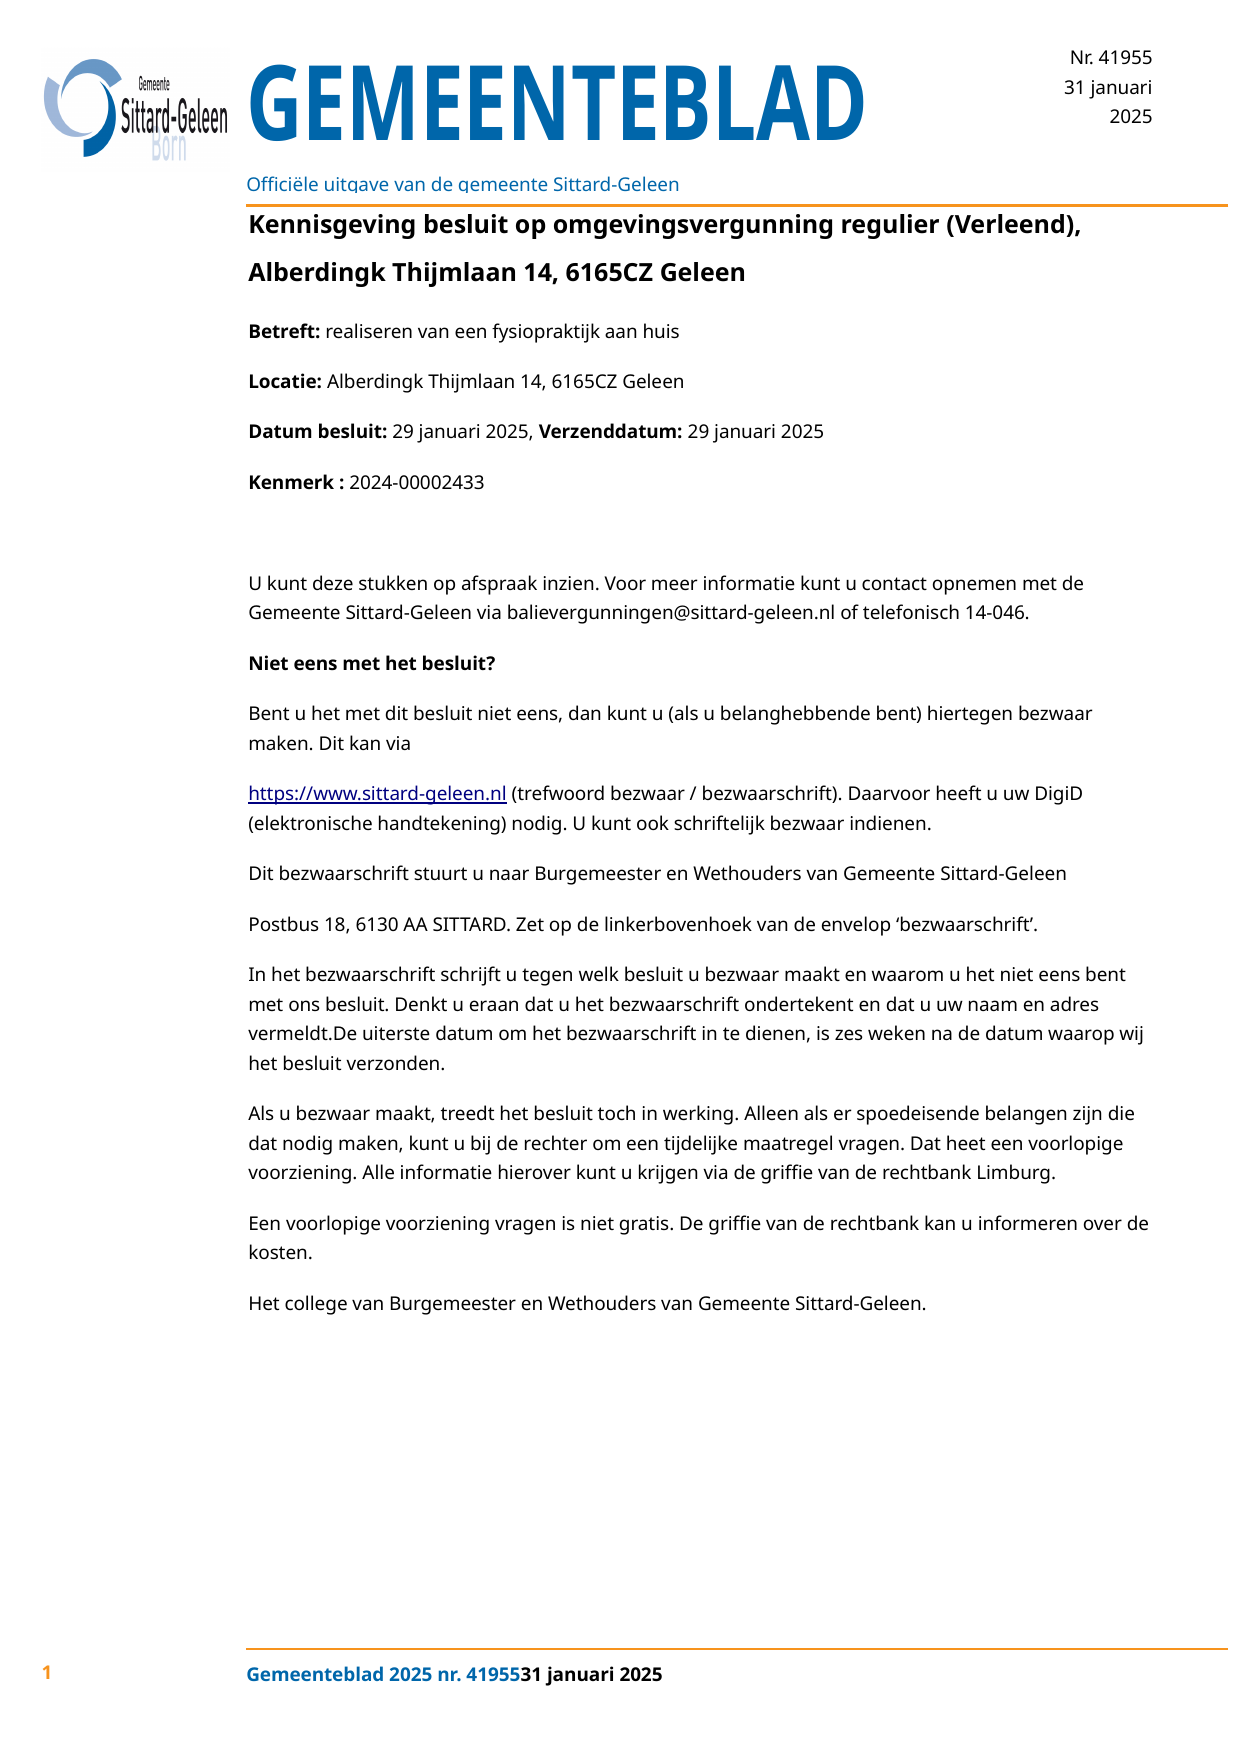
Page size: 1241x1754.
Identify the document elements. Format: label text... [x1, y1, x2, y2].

text Dit bezwaarschrift stuurt u naar Burgemeester en Wethouders van Gemeente Sittard-Geleen [248, 860, 1152, 886]
text Niet eens met het besluit? [248, 650, 1152, 676]
text Als u bezwaar maakt, treedt het besluit toch in werking. Alleen als er spoedeisende belangen zijn die dat nodig maken, kunt u bij de rechter om een tijdelijke maatregel vragen. Dat heet een voorlopige voorziening. Alle informatie hierover kunt u krijgen via de griffie van de rechtbank Limburg. [248, 1100, 1152, 1185]
text Het college van Burgemeester en Wethouders van Gemeente Sittard-Geleen. [248, 1290, 1152, 1316]
picture [41, 47, 231, 172]
text Postbus 18, 6130 AA SITTARD. Zet op de linkerbovenhoek van de envelop ‘bezwaarschrift’. [248, 911, 1152, 937]
text Bent u het met dit besluit niet eens, dan kunt u (als u belanghebbende bent) hiertegen bezwaar maken. Dit kan via [248, 700, 1152, 756]
text Kenmerk : 2024-00002433 [248, 469, 1152, 495]
text Datum besluit: 29 januari 2025, Verzenddatum: 29 januari 2025 [248, 419, 1152, 444]
text Locatie: Alberdingk Thijmlaan 14, 6165CZ Geleen [248, 368, 1152, 394]
text Een voorlopige voorziening vragen is niet gratis. De griffie van de rechtbank kan u informeren over de kosten. [248, 1210, 1152, 1265]
text Betreft: realiseren van een fysiopraktijk aan huis [248, 318, 1152, 344]
text U kunt deze stukken op afspraak inzien. Voor meer informatie kunt u contact opnemen met de Gemeente Sittard-Geleen via balievergunningen@sittard-geleen.nl of telefonisch 14-046. [248, 570, 1152, 625]
text In het bezwaarschrift schrijft u tegen welk besluit u bezwaar maakt en waarom u het niet eens bent met ons besluit. Denkt u eraan dat u het bezwaarschrift ondertekent en dat u uw naam en adres vermeldt.De uiterste datum om het bezwaarschrift in te dienen, is zes weken na de datum waarop wij het besluit verzonden. [248, 961, 1152, 1076]
text Kennisgeving besluit op omgevingsvergunning regulier (Verleend), Alberdingk Thijmlaan 14, 6165CZ Geleen [248, 207, 1152, 288]
text https://www.sittard-geleen.nl (trefwoord bezwaar / bezwaarschrift). Daarvoor heeft u uw DigiD (elektronische handtekening) nodig. U kunt ook schriftelijk bezwaar indienen. [248, 780, 1152, 836]
